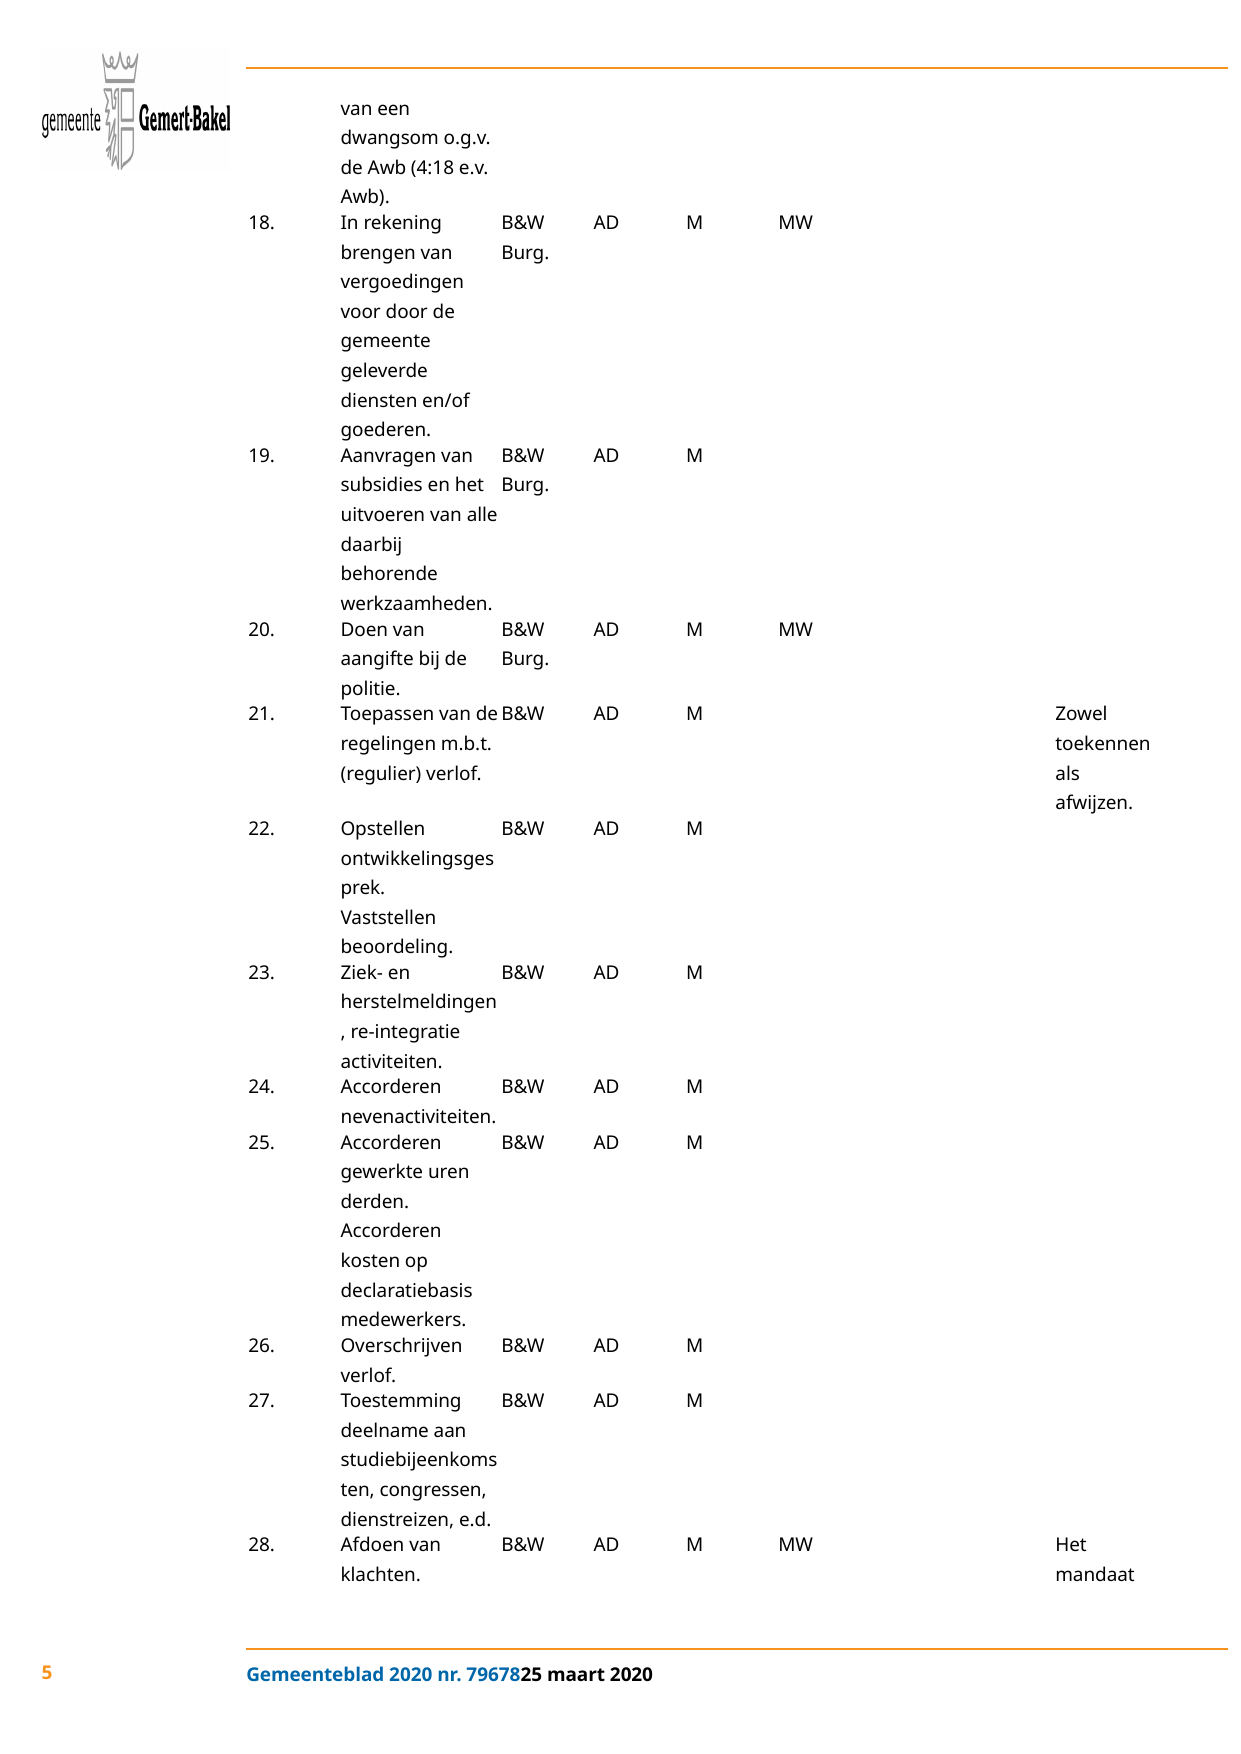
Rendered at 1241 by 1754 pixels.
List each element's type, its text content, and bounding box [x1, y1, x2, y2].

table_cell AD [593, 442, 686, 616]
table_cell [778, 95, 870, 209]
table_cell [501, 95, 593, 209]
table_cell M [686, 209, 778, 442]
table_cell [870, 1388, 963, 1532]
table_cell [870, 701, 963, 815]
table_cell Toestemming deelname aan studiebijeenkomsten, congressen, dienstreizen, e.d. [340, 1388, 501, 1532]
table_cell MW [778, 616, 870, 701]
table_cell [686, 95, 778, 209]
table_cell [963, 616, 1055, 701]
table_cell M [686, 1532, 778, 1587]
table_cell B&W [501, 815, 593, 959]
table_cell M [686, 1129, 778, 1332]
table_cell AD [593, 701, 686, 815]
table_cell [963, 959, 1055, 1074]
table_cell Accorderen nevenactiviteiten. [340, 1074, 501, 1129]
table_cell [778, 442, 870, 616]
table_cell Het mandaat [1055, 1532, 1152, 1587]
table_cell 21. [248, 701, 340, 815]
table_cell B&W Burg. [501, 442, 593, 616]
table_cell [963, 1532, 1055, 1587]
table_cell [1055, 1388, 1152, 1532]
table_cell van een dwangsom o.g.v. de Awb (4:18 e.v. Awb). [340, 95, 501, 209]
table_cell [1055, 1129, 1152, 1332]
table_cell AD [593, 959, 686, 1074]
table_cell [1055, 95, 1152, 209]
table_cell AD [593, 815, 686, 959]
table_cell 27. [248, 1388, 340, 1532]
table_cell AD [593, 1129, 686, 1332]
table_cell Accorderen gewerkte uren derden. Accorderen kosten op declaratiebasis medewerkers. [340, 1129, 501, 1332]
table_cell [963, 815, 1055, 959]
table_cell 20. [248, 616, 340, 701]
table_cell AD [593, 1532, 686, 1587]
table_cell [1055, 209, 1152, 442]
table_cell Toepassen van de regelingen m.b.t.(regulier) verlof. [340, 701, 501, 815]
table_cell Overschrijven verlof. [340, 1332, 501, 1387]
table_cell B&W [501, 1129, 593, 1332]
table_cell B&W [501, 1532, 593, 1587]
table_cell [870, 959, 963, 1074]
table_cell [778, 701, 870, 815]
table_cell [1055, 815, 1152, 959]
table_cell Aanvragen van subsidies en het uitvoeren van alle daarbij behorende werkzaamheden. [340, 442, 501, 616]
table_cell [778, 1388, 870, 1532]
table_cell [870, 616, 963, 701]
table_cell Doen van aangifte bij de politie. [340, 616, 501, 701]
table_cell [963, 442, 1055, 616]
table_cell [1055, 1332, 1152, 1387]
table_cell B&W Burg. [501, 209, 593, 442]
table_cell [778, 959, 870, 1074]
table_cell [963, 1388, 1055, 1532]
table_cell [778, 1074, 870, 1129]
table_cell M [686, 616, 778, 701]
table_cell [1055, 959, 1152, 1074]
table_cell AD [593, 616, 686, 701]
table_cell 22. [248, 815, 340, 959]
table_cell [870, 209, 963, 442]
table_cell Zowel toekennen als afwijzen. [1055, 701, 1152, 815]
table_cell AD [593, 1074, 686, 1129]
table_cell 26. [248, 1332, 340, 1387]
table_cell MW [778, 209, 870, 442]
table_cell AD [593, 1388, 686, 1532]
table_cell 18. [248, 209, 340, 442]
table_cell M [686, 442, 778, 616]
table_cell [1055, 442, 1152, 616]
table_cell [778, 815, 870, 959]
table_cell MW [778, 1532, 870, 1587]
table_cell B&W [501, 1074, 593, 1129]
table_cell B&W [501, 701, 593, 815]
table_cell [963, 95, 1055, 209]
table_cell B&W [501, 1388, 593, 1532]
table_cell [870, 1532, 963, 1587]
table_cell 23. [248, 959, 340, 1074]
table_cell [963, 1074, 1055, 1129]
table_cell [870, 442, 963, 616]
table_cell [870, 1074, 963, 1129]
table_cell [870, 95, 963, 209]
table_cell B&W [501, 959, 593, 1074]
table_cell M [686, 1074, 778, 1129]
table_cell In rekening brengen van vergoedingen voor door de gemeente geleverde diensten en/of goederen. [340, 209, 501, 442]
table_cell M [686, 959, 778, 1074]
table_cell [778, 1332, 870, 1387]
table_cell [248, 95, 340, 209]
table_cell 19. [248, 442, 340, 616]
table_cell [1055, 1074, 1152, 1129]
table_cell 28. [248, 1532, 340, 1587]
table_cell [963, 1332, 1055, 1387]
table_cell [963, 209, 1055, 442]
table_cell [963, 1129, 1055, 1332]
picture [41, 47, 231, 172]
table_cell Ziek- en herstelmeldingen, re-integratie activiteiten. [340, 959, 501, 1074]
table_cell [870, 1129, 963, 1332]
table_cell B&W [501, 1332, 593, 1387]
table_cell [778, 1129, 870, 1332]
table_cell M [686, 1332, 778, 1387]
table_cell [870, 815, 963, 959]
table_cell Afdoen van klachten. [340, 1532, 501, 1587]
table_cell 24. [248, 1074, 340, 1129]
table_cell M [686, 701, 778, 815]
table_cell Opstellen ontwikkelingsgesprek. Vaststellen beoordeling. [340, 815, 501, 959]
table_cell 25. [248, 1129, 340, 1332]
table_cell [593, 95, 686, 209]
table_cell [870, 1332, 963, 1387]
table_cell M [686, 815, 778, 959]
table_cell AD [593, 1332, 686, 1387]
table_cell AD [593, 209, 686, 442]
table_cell B&W Burg. [501, 616, 593, 701]
table_cell [1055, 616, 1152, 701]
table_cell [963, 701, 1055, 815]
table_cell M [686, 1388, 778, 1532]
